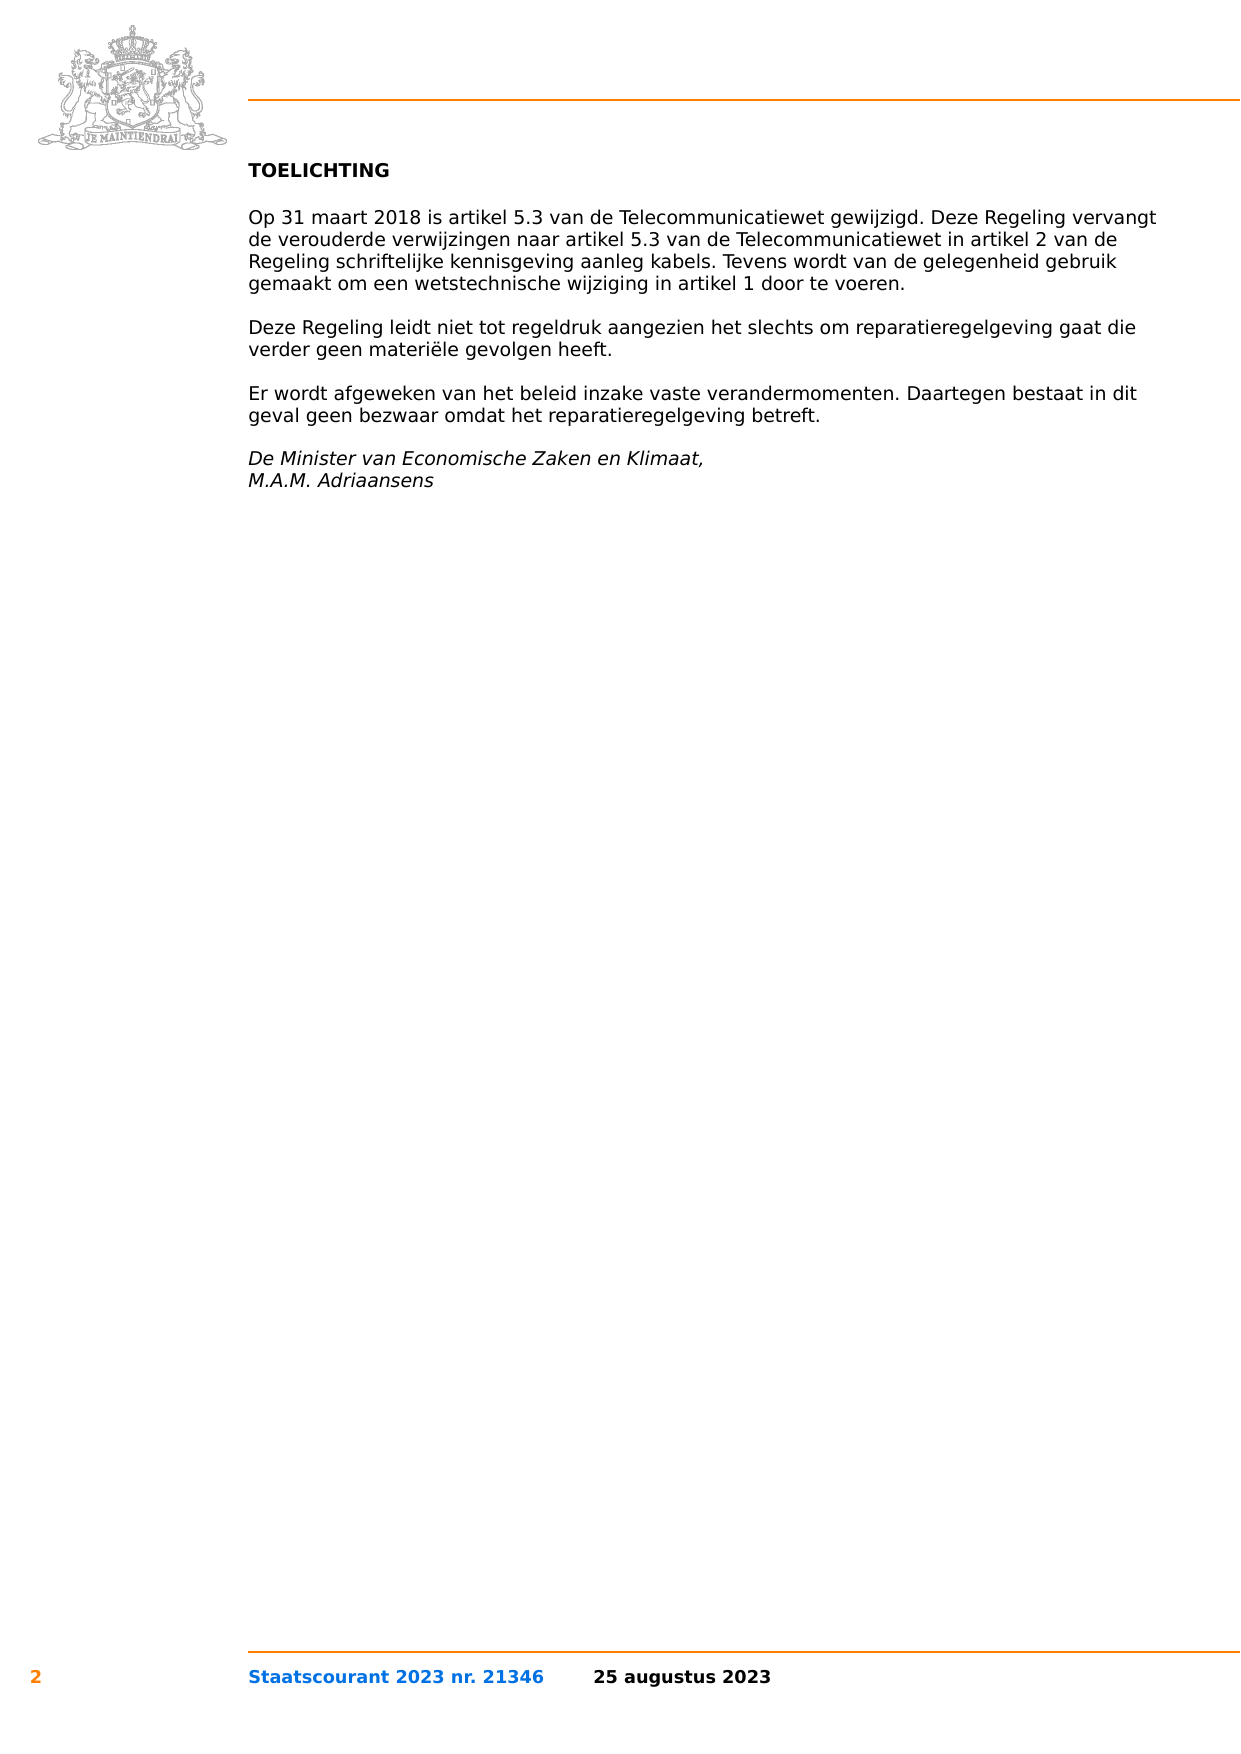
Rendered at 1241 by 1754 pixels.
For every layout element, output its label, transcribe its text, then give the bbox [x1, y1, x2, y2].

text Op 31 maart 2018 is artikel 5.3 van de Telecommunicatiewet gewijzigd. Deze Regeling vervangt de verouderde verwijzingen naar artikel 5.3 van de Telecommunicatiewet in artikel 2 van de Regeling schriftelijke kennisgeving aanleg kabels. Tevens wordt van de gelegenheid gebruik gemaakt om een wetstechnische wijziging in artikel 1 door te voeren. [248, 207, 1163, 295]
picture [38, 25, 227, 150]
text Deze Regeling leidt niet tot regeldruk aangezien het slechts om reparatieregelgeving gaat die verder geen materiële gevolgen heeft. [248, 317, 1163, 361]
text De Minister van Economische Zaken en Klimaat, M.A.M. Adriaansens [248, 448, 1163, 492]
text Er wordt afgeweken van het beleid inzake vaste verandermomenten. Daartegen bestaat in dit geval geen bezwaar omdat het reparatieregelgeving betreft. [248, 382, 1163, 426]
subtitle TOELICHTING [248, 160, 1163, 182]
